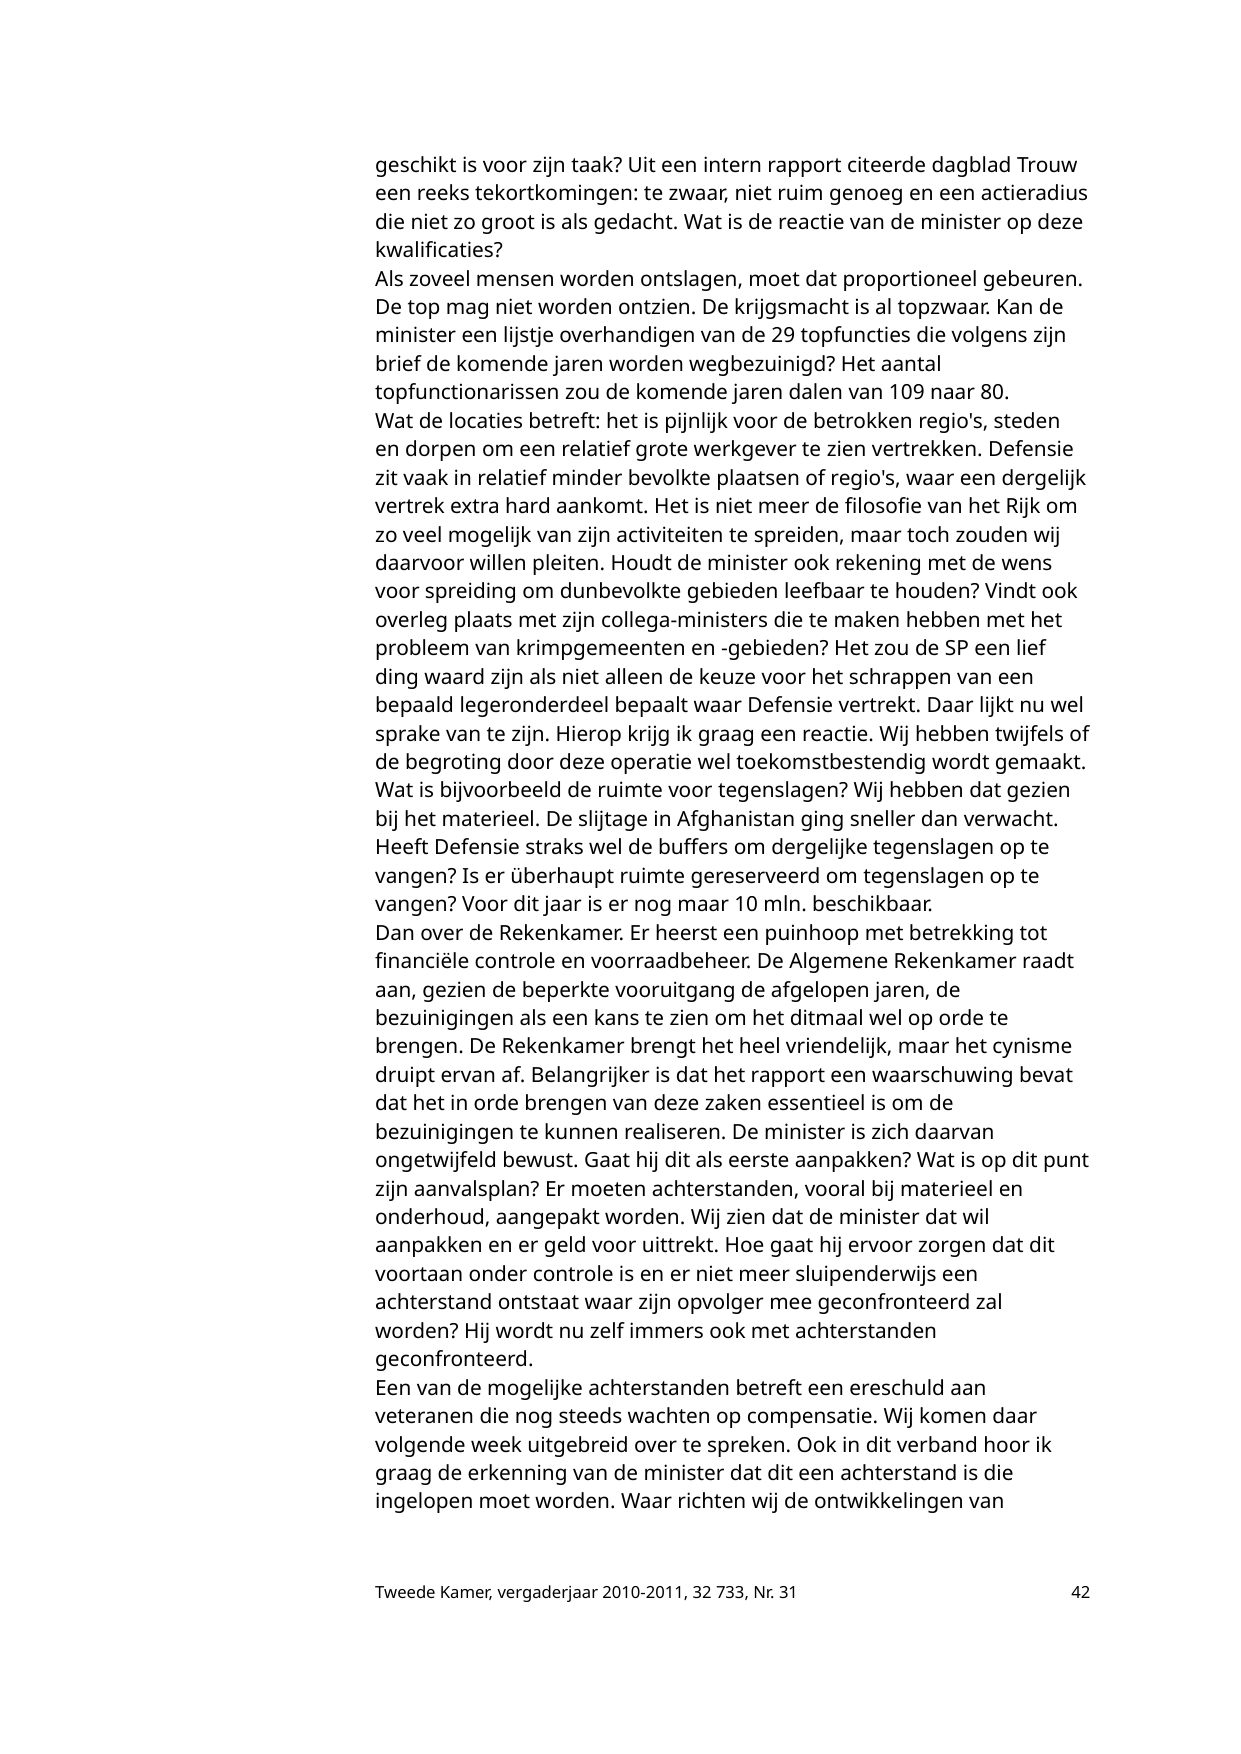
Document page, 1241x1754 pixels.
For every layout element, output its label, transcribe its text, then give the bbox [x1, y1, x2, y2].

text Dan over de Rekenkamer. Er heerst een puinhoop met betrekking tot financiële controle en voorraadbeheer. De Algemene Rekenkamer raadt aan, gezien de beperkte vooruitgang de afgelopen jaren, de bezuinigingen als een kans te zien om het ditmaal wel op orde te brengen. De Rekenkamer brengt het heel vriendelijk, maar het cynisme druipt ervan af. Belangrijker is dat het rapport een waarschuwing bevat dat het in orde brengen van deze zaken essentieel is om de bezuinigingen te kunnen realiseren. De minister is zich daarvan ongetwijfeld bewust. Gaat hij dit als eerste aanpakken? Wat is op dit punt zijn aanvalsplan? Er moeten achterstanden, vooral bij materieel en onderhoud, aangepakt worden. Wij zien dat de minister dat wil aanpakken en er geld voor uittrekt. Hoe gaat hij ervoor zorgen dat dit voortaan onder controle is en er niet meer sluipenderwijs een achterstand ontstaat waar zijn opvolger mee geconfronteerd zal worden? Hij wordt nu zelf immers ook met achterstanden geconfronteerd. [375, 918, 1090, 1373]
text Een van de mogelijke achterstanden betreft een ereschuld aan veteranen die nog steeds wachten op compensatie. Wij komen daar volgende week uitgebreid over te spreken. Ook in dit verband hoor ik graag de erkenning van de minister dat dit een achterstand is die ingelopen moet worden. Waar richten wij de ontwikkelingen van [375, 1373, 1090, 1515]
text Wat de locaties betreft: het is pijnlijk voor de betrokken regio's, steden en dorpen om een relatief grote werkgever te zien vertrekken. Defensie zit vaak in relatief minder bevolkte plaatsen of regio's, waar een dergelijk vertrek extra hard aankomt. Het is niet meer de filosofie van het Rijk om zo veel mogelijk van zijn activiteiten te spreiden, maar toch zouden wij daarvoor willen pleiten. Houdt de minister ook rekening met de wens voor spreiding om dunbevolkte gebieden leefbaar te houden? Vindt ook overleg plaats met zijn collega-ministers die te maken hebben met het probleem van krimpgemeenten en -gebieden? Het zou de SP een lief ding waard zijn als niet alleen de keuze voor het schrappen van een bepaald legeronderdeel bepaalt waar Defensie vertrekt. Daar lijkt nu wel sprake van te zijn. Hierop krijg ik graag een reactie. Wij hebben twijfels of de begroting door deze operatie wel toekomstbestendig wordt gemaakt. Wat is bijvoorbeeld de ruimte voor tegenslagen? Wij hebben dat gezien bij het materieel. De slijtage in Afghanistan ging sneller dan verwacht. Heeft Defensie straks wel de buffers om dergelijke tegenslagen op te vangen? Is er überhaupt ruimte gereserveerd om tegenslagen op te vangen? Voor dit jaar is er nog maar 10 mln. beschikbaar. [375, 406, 1090, 918]
text geschikt is voor zijn taak? Uit een intern rapport citeerde dagblad Trouw een reeks tekortkomingen: te zwaar, niet ruim genoeg en een actieradius die niet zo groot is als gedacht. Wat is de reactie van de minister op deze kwalificaties? [375, 150, 1090, 264]
text Als zoveel mensen worden ontslagen, moet dat proportioneel gebeuren. De top mag niet worden ontzien. De krijgsmacht is al topzwaar. Kan de minister een lijstje overhandigen van de 29 topfuncties die volgens zijn brief de komende jaren worden wegbezuinigd? Het aantal topfunctionarissen zou de komende jaren dalen van 109 naar 80. [375, 264, 1090, 406]
